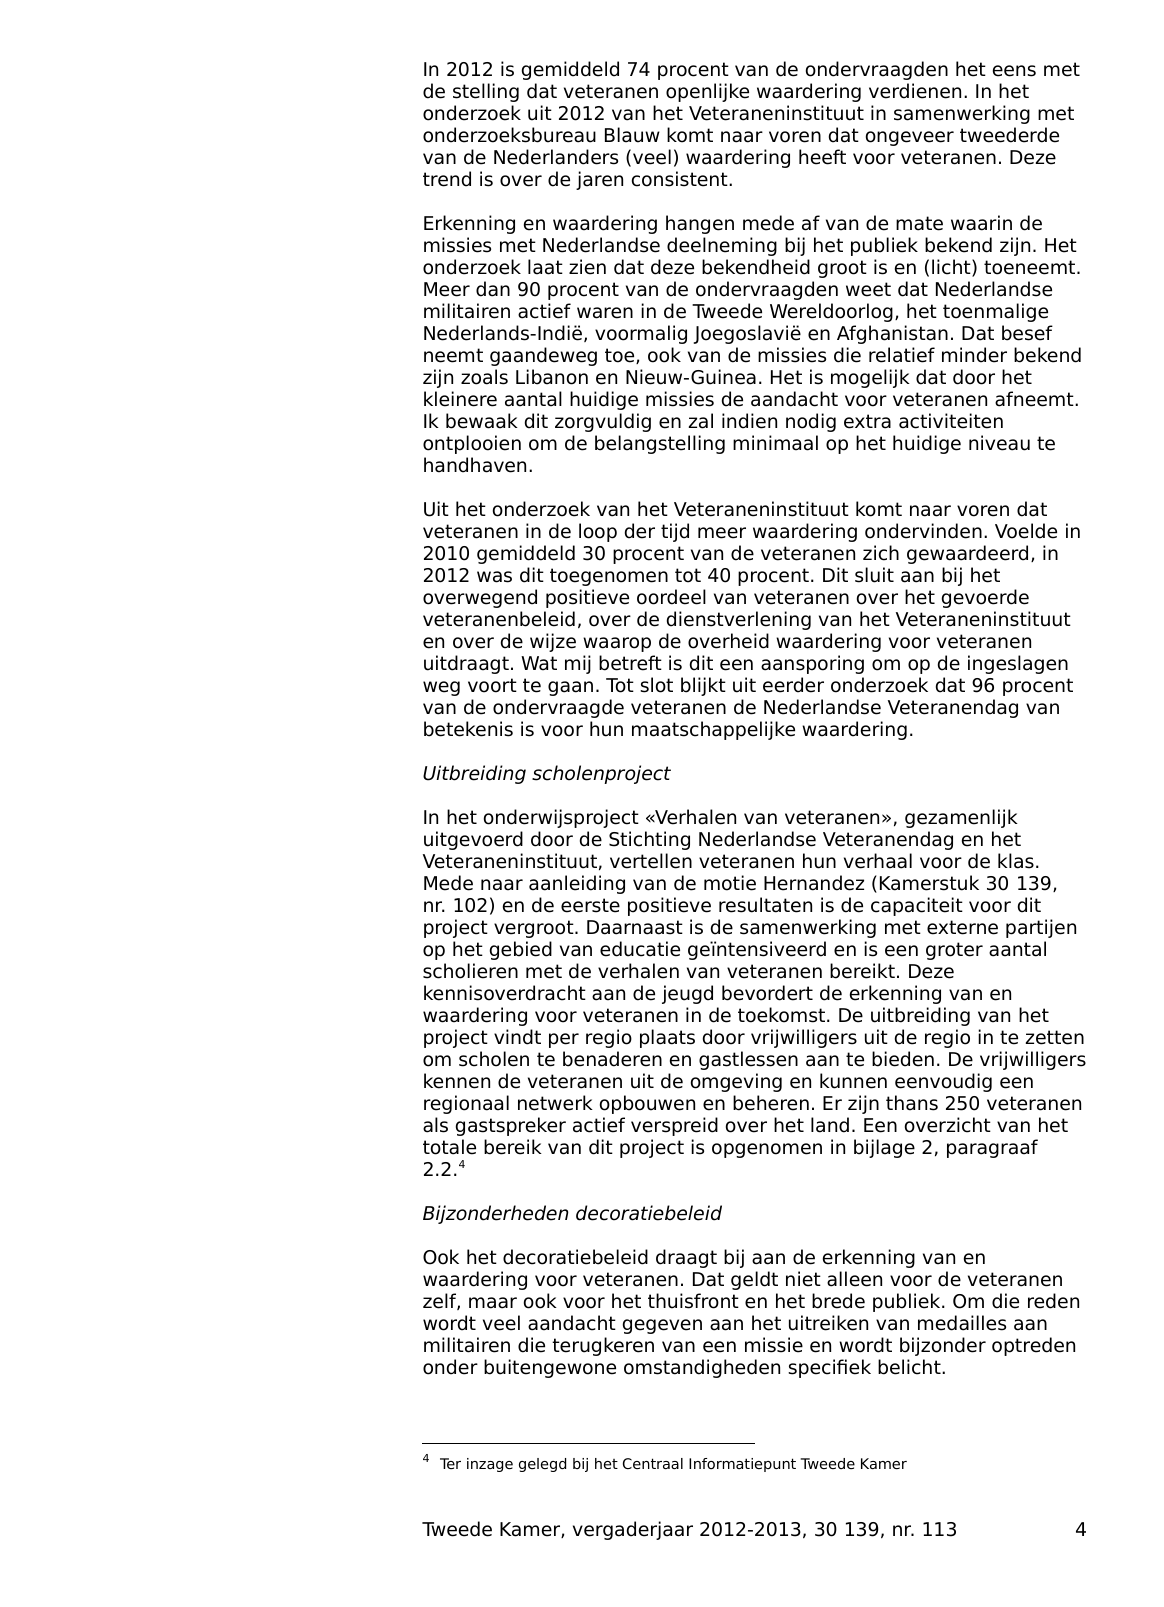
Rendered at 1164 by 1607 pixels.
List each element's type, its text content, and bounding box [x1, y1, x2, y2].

text In het onderwijsproject «Verhalen van veteranen», gezamenlijk uitgevoerd door de Stichting Nederlandse Veteranendag en het Veteraneninstituut, vertellen veteranen hun verhaal voor de klas. Mede naar aanleiding van de motie Hernandez (Kamerstuk 30 139, nr. 102) en de eerste positieve resultaten is de capaciteit voor dit project vergroot. Daarnaast is de samenwerking met externe partijen op het gebied van educatie geïntensiveerd en is een groter aantal scholieren met de verhalen van veteranen bereikt. Deze kennisoverdracht aan de jeugd bevordert de erkenning van en waardering voor veteranen in de toekomst. De uitbreiding van het project vindt per regio plaats door vrijwilligers uit de regio in te zetten om scholen te benaderen en gastlessen aan te bieden. De vrijwilligers kennen de veteranen uit de omgeving en kunnen eenvoudig een regionaal netwerk opbouwen en beheren. Er zijn thans 250 veteranen als gastspreker actief verspreid over het land. Een overzicht van het totale bereik van dit project is opgenomen in bijlage 2, paragraaf 2.2. [422, 807, 1087, 1181]
text In 2012 is gemiddeld 74 procent van de ondervraagden het eens met de stelling dat veteranen openlijke waardering verdienen. In het onderzoek uit 2012 van het Veteraneninstituut in samenwerking met onderzoeksbureau Blauw komt naar voren dat ongeveer tweederde van de Nederlanders (veel) waardering heeft voor veteranen. Deze trend is over de jaren consistent. [422, 59, 1087, 191]
subtitle Uitbreiding scholenproject [422, 763, 1087, 785]
subtitle Bijzonderheden decoratiebeleid [422, 1203, 1087, 1225]
text Erkenning en waardering hangen mede af van de mate waarin de missies met Nederlandse deelneming bij het publiek bekend zijn. Het onderzoek laat zien dat deze bekendheid groot is en (licht) toeneemt. Meer dan 90 procent van de ondervraagden weet dat Nederlandse militairen actief waren in de Tweede Wereldoorlog, het toenmalige Nederlands-Indië, voormalig Joegoslavië en Afghanistan. Dat besef neemt gaandeweg toe, ook van de missies die relatief minder bekend zijn zoals Libanon en Nieuw-Guinea. Het is mogelijk dat door het kleinere aantal huidige missies de aandacht voor veteranen afneemt. Ik bewaak dit zorgvuldig en zal indien nodig extra activiteiten ontplooien om de belangstelling minimaal op het huidige niveau te handhaven. [422, 213, 1087, 477]
text Ter inzage gelegd bij het Centraal Informatiepunt Tweede Kamer [422, 1452, 1087, 1474]
text Ook het decoratiebeleid draagt bij aan de erkenning van en waardering voor veteranen. Dat geldt niet alleen voor de veteranen zelf, maar ook voor het thuisfront en het brede publiek. Om die reden wordt veel aandacht gegeven aan het uitreiken van medailles aan militairen die terugkeren van een missie en wordt bijzonder optreden onder buitengewone omstandigheden specifiek belicht. [422, 1247, 1087, 1379]
text Uit het onderzoek van het Veteraneninstituut komt naar voren dat veteranen in de loop der tijd meer waardering ondervinden. Voelde in 2010 gemiddeld 30 procent van de veteranen zich gewaardeerd, in 2012 was dit toegenomen tot 40 procent. Dit sluit aan bij het overwegend positieve oordeel van veteranen over het gevoerde veteranenbeleid, over de dienstverlening van het Veteraneninstituut en over de wijze waarop de overheid waardering voor veteranen uitdraagt. Wat mij betreft is dit een aansporing om op de ingeslagen weg voort te gaan. Tot slot blijkt uit eerder onderzoek dat 96 procent van de ondervraagde veteranen de Nederlandse Veteranendag van betekenis is voor hun maatschappelijke waardering. [422, 499, 1087, 741]
